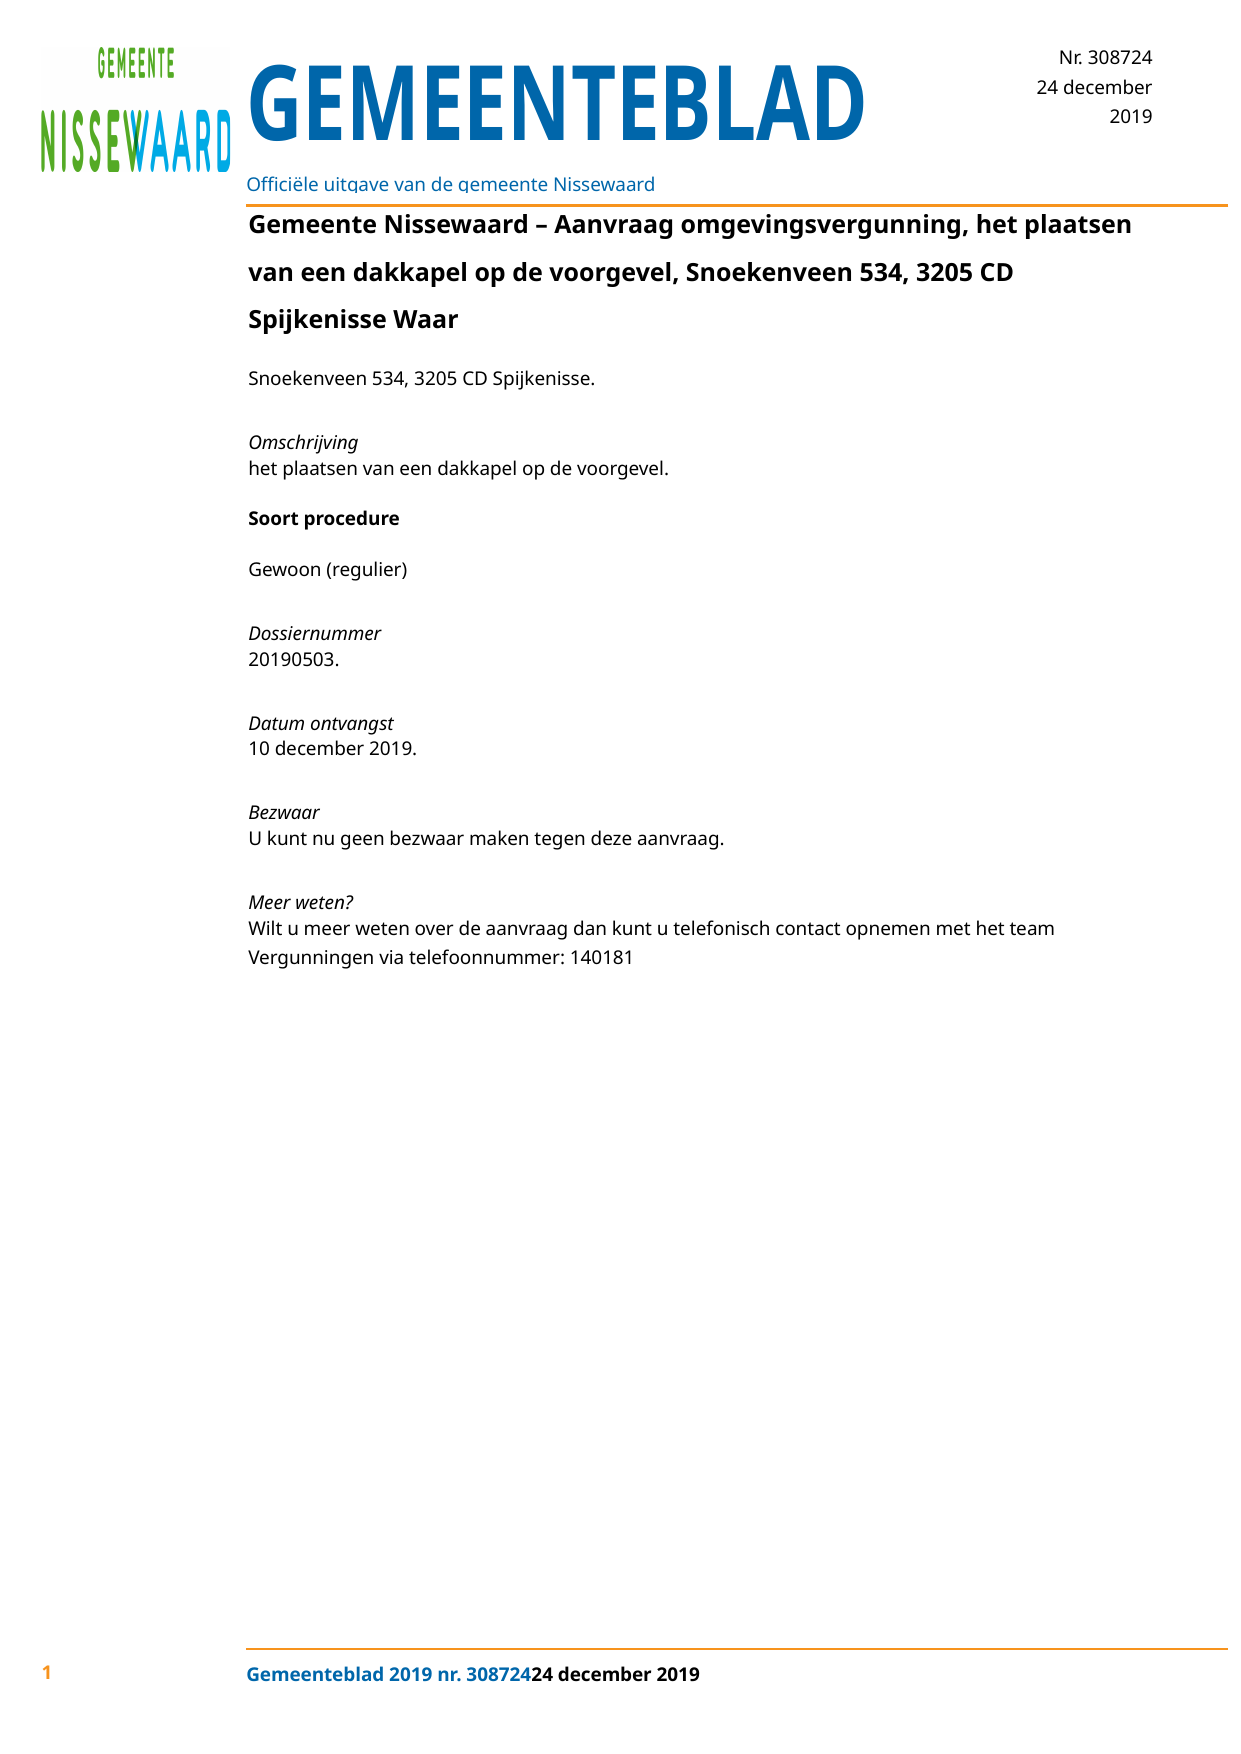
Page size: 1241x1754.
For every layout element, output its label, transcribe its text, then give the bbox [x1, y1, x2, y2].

picture [200, 151, 206, 172]
text 10 december 2019. [248, 735, 1152, 761]
picture [41, 47, 231, 172]
text Omschrijving [248, 429, 1152, 455]
text 20190503. [248, 646, 1152, 671]
text U kunt nu geen bezwaar maken tegen deze aanvraag. [248, 825, 1152, 851]
picture [176, 157, 187, 172]
text Wilt u meer weten over de aanvraag dan kunt u telefonisch contact opnemen met het team Vergunningen via telefoonnummer: 140181 [248, 915, 1152, 970]
text Snoekenveen 534, 3205 CD Spijkenisse. [248, 366, 1152, 391]
text Datum ontvangst [248, 710, 1152, 735]
text Gemeente Nissewaard – Aanvraag omgevingsvergunning, het plaatsen van een dakkapel op de voorgevel, Snoekenveen 534, 3205 CD Spijkenisse Waar [248, 207, 1152, 336]
text Gewoon (regulier) [248, 556, 1152, 582]
text Meer weten? [248, 889, 1152, 915]
picture [222, 122, 227, 160]
text Soort procedure [248, 506, 1152, 531]
text het plaatsen van een dakkapel op de voorgevel. [248, 455, 1152, 481]
picture [154, 157, 165, 172]
text Dossiernummer [248, 620, 1152, 646]
text Bezwaar [248, 799, 1152, 825]
picture [201, 122, 206, 138]
